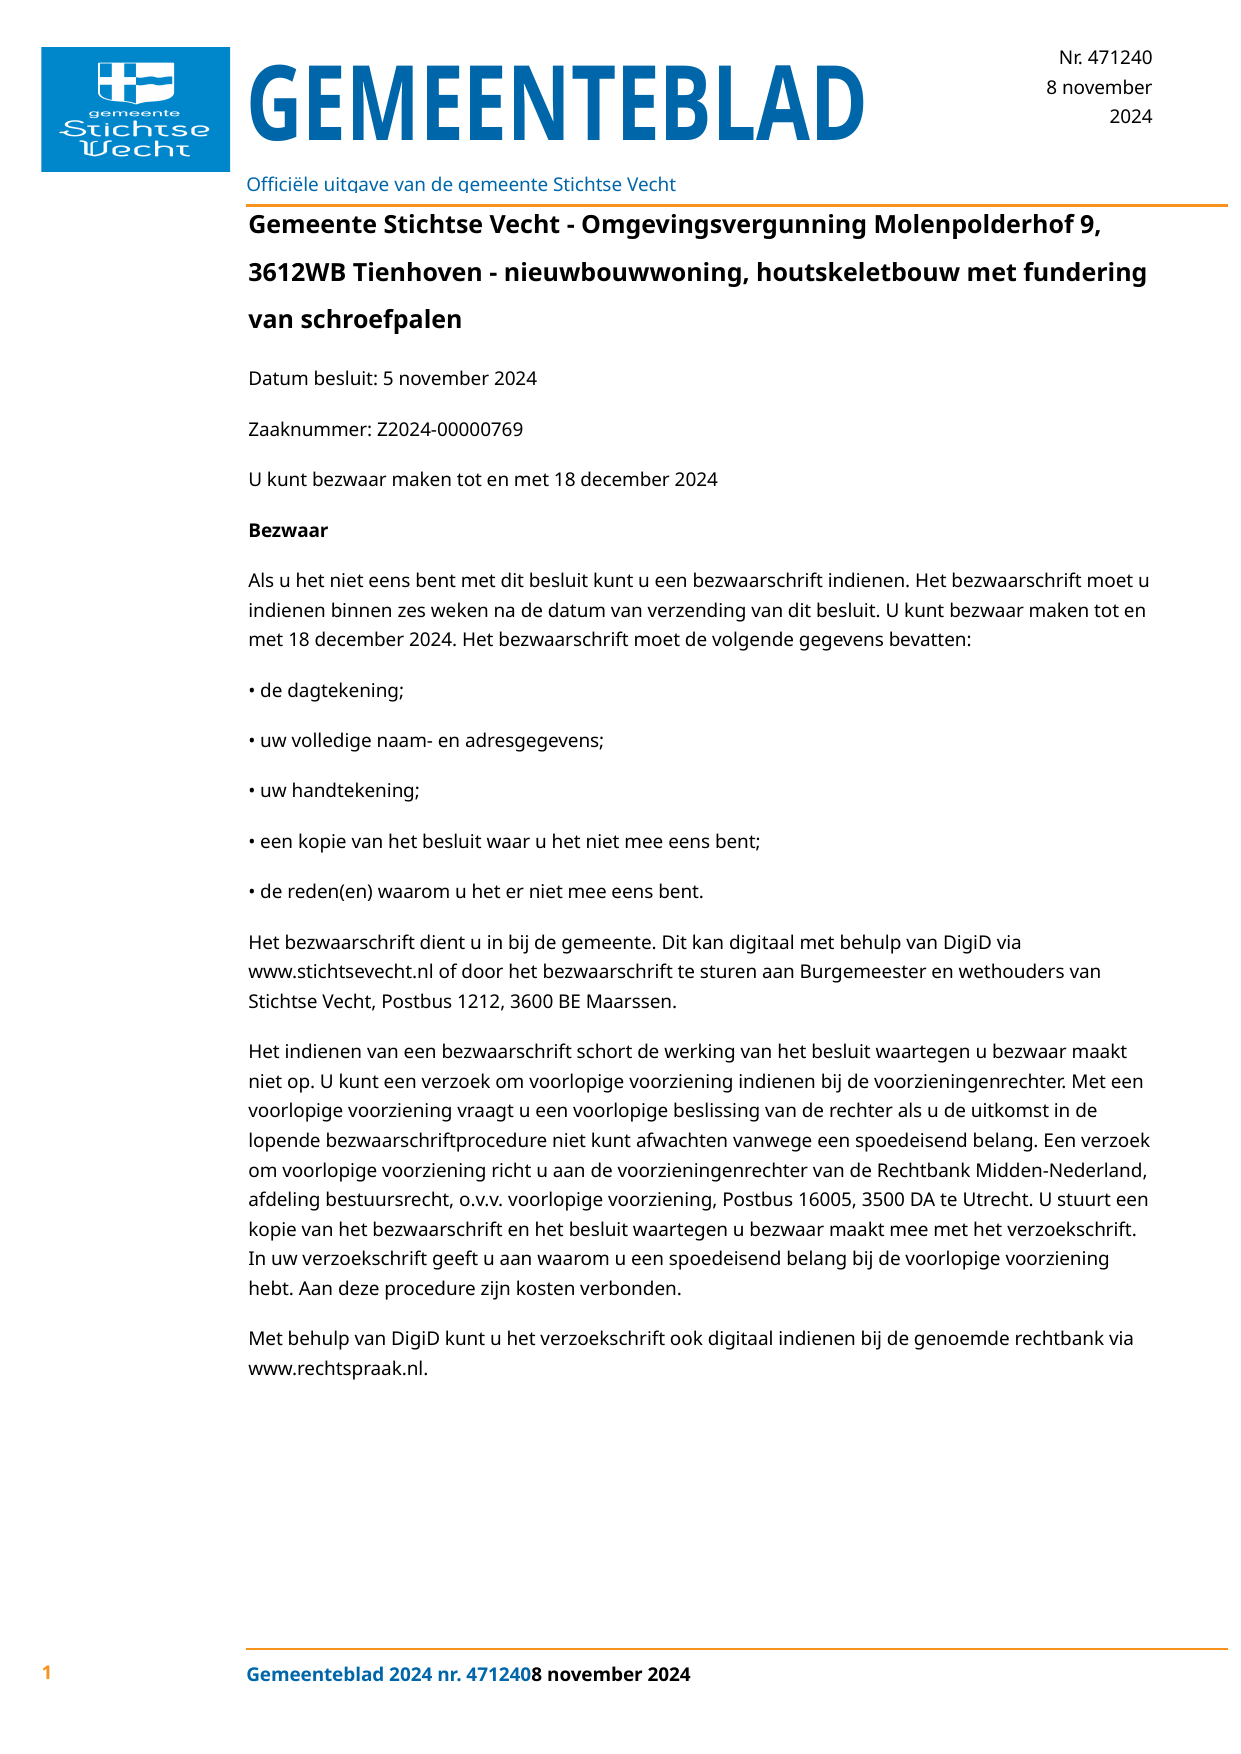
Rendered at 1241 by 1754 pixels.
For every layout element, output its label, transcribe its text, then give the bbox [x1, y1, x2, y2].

text Datum besluit: 5 november 2024 [248, 366, 1152, 391]
text Het indienen van een bezwaarschrift schort de werking van het besluit waartegen u bezwaar maakt niet op. U kunt een verzoek om voorlopige voorziening indienen bij de voorzieningenrechter. Met een voorlopige voorziening vraagt u een voorlopige beslissing van de rechter als u de uitkomst in de lopende bezwaarschriftprocedure niet kunt afwachten vanwege een spoedeisend belang. Een verzoek om voorlopige voorziening richt u aan de voorzieningenrechter van de Rechtbank Midden-Nederland, afdeling bestuursrecht, o.v.v. voorlopige voorziening, Postbus 16005, 3500 DA te Utrecht. U stuurt een kopie van het bezwaarschrift en het besluit waartegen u bezwaar maakt mee met het verzoekschrift. In uw verzoekschrift geeft u aan waarom u een spoedeisend belang bij de voorlopige voorziening hebt. Aan deze procedure zijn kosten verbonden. [248, 1038, 1152, 1301]
text Als u het niet eens bent met dit besluit kunt u een bezwaarschrift indienen. Het bezwaarschrift moet u indienen binnen zes weken na de datum van verzending van dit besluit. U kunt bezwaar maken tot en met 18 december 2024. Het bezwaarschrift moet de volgende gegevens bevatten: [248, 567, 1152, 652]
text • uw volledige naam- en adresgegevens; [248, 727, 1152, 753]
text Zaaknummer: Z2024-00000769 [248, 416, 1152, 442]
text U kunt bezwaar maken tot en met 18 december 2024 [248, 466, 1152, 492]
picture [99, 63, 135, 101]
text Het bezwaarschrift dient u in bij de gemeente. Dit kan digitaal met behulp van DigiD via www.stichtsevecht.nl of door het bezwaarschrift te sturen aan Burgemeester en wethouders van Stichtse Vecht, Postbus 1212, 3600 BE Maarssen. [248, 929, 1152, 1014]
text Gemeente Stichtse Vecht - Omgevingsvergunning Molenpolderhof 9, 3612WB Tienhoven - nieuwbouwwoning, houtskeletbouw met fundering van schroefpalen [248, 207, 1152, 336]
picture [137, 63, 174, 103]
text Met behulp van DigiD kunt u het verzoekschrift ook digitaal indienen bij de genoemde rechtbank via www.rechtspraak.nl. [248, 1326, 1152, 1381]
text • de reden(en) waarom u het er niet mee eens bent. [248, 878, 1152, 904]
text • uw handtekening; [248, 778, 1152, 803]
text • de dagtekening; [248, 677, 1152, 702]
text Bezwaar [248, 517, 1152, 542]
text • een kopie van het besluit waar u het niet mee eens bent; [248, 828, 1152, 854]
